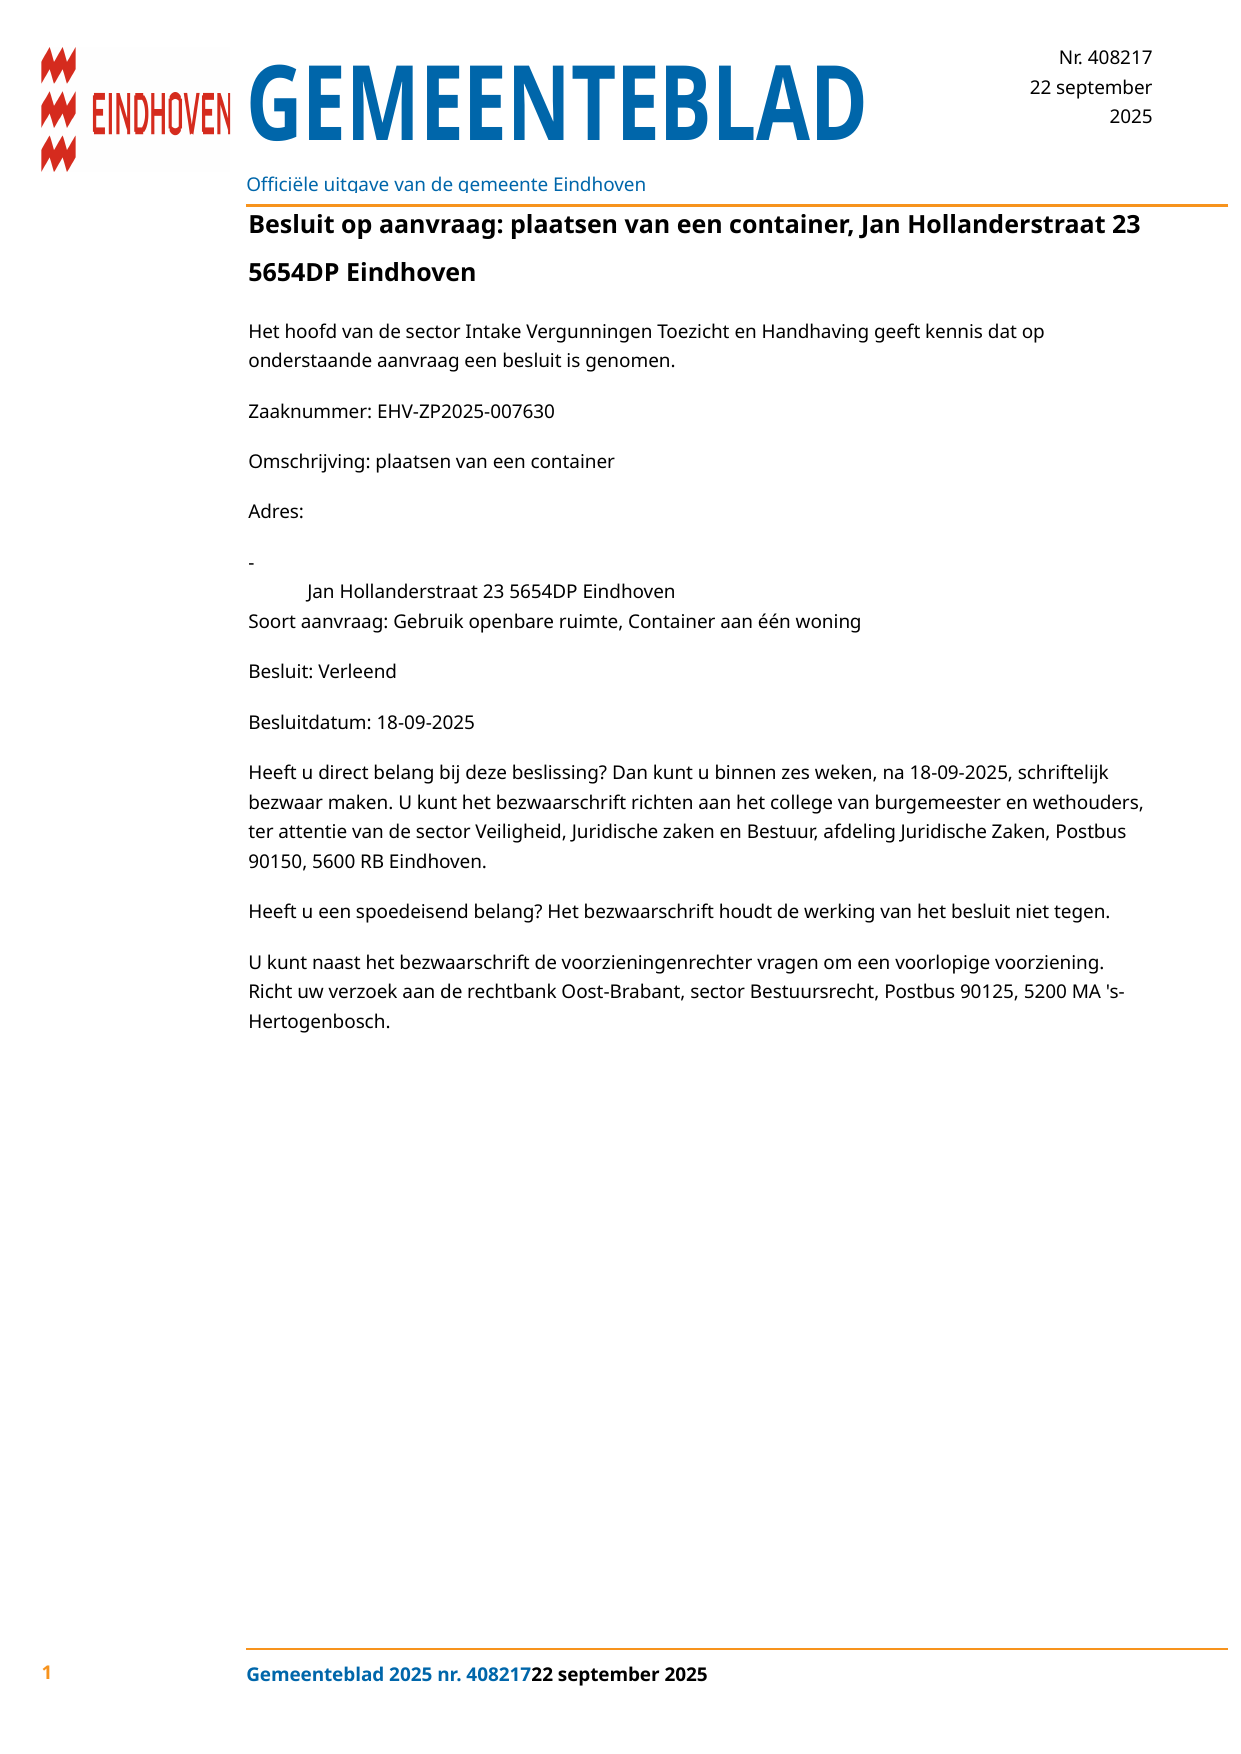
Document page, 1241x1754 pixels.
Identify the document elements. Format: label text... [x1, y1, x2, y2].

text Zaaknummer: EHV-ZP2025-007630 [248, 398, 1152, 424]
text Heeft u direct belang bij deze beslissing? Dan kunt u binnen zes weken, na 18-09-2025, schriftelijk bezwaar maken. U kunt het bezwaarschrift richten aan het college van burgemeester en wethouders, ter attentie van de sector Veiligheid, Juridische zaken en Bestuur, afdeling Juridische Zaken, Postbus 90150, 5600 RB Eindhoven. [248, 759, 1152, 874]
text Adres: [248, 499, 1152, 524]
text Besluit op aanvraag: plaatsen van een container, Jan Hollanderstraat 23 5654DP Eindhoven [248, 207, 1152, 288]
text U kunt naast het bezwaarschrift de voorzieningenrechter vragen om een voorlopige voorziening. Richt uw verzoek aan de rechtbank Oost-Brabant, sector Bestuursrecht, Postbus 90125, 5200 MA 's-Hertogenbosch. [248, 949, 1152, 1034]
picture [41, 47, 231, 172]
list Jan Hollanderstraat 23 5654DP Eindhoven [248, 579, 1152, 604]
text Soort aanvraag: Gebruik openbare ruimte, Container aan één woning [248, 608, 1152, 634]
text Omschrijving: plaatsen van een container [248, 448, 1152, 474]
text Het hoofd van de sector Intake Vergunningen Toezicht en Handhaving geeft kennis dat op onderstaande aanvraag een besluit is genomen. [248, 318, 1152, 373]
text Besluitdatum: 18-09-2025 [248, 709, 1152, 735]
text Besluit: Verleend [248, 659, 1152, 684]
text Heeft u een spoedeisend belang? Het bezwaarschrift houdt de werking van het besluit niet tegen. [248, 899, 1152, 924]
